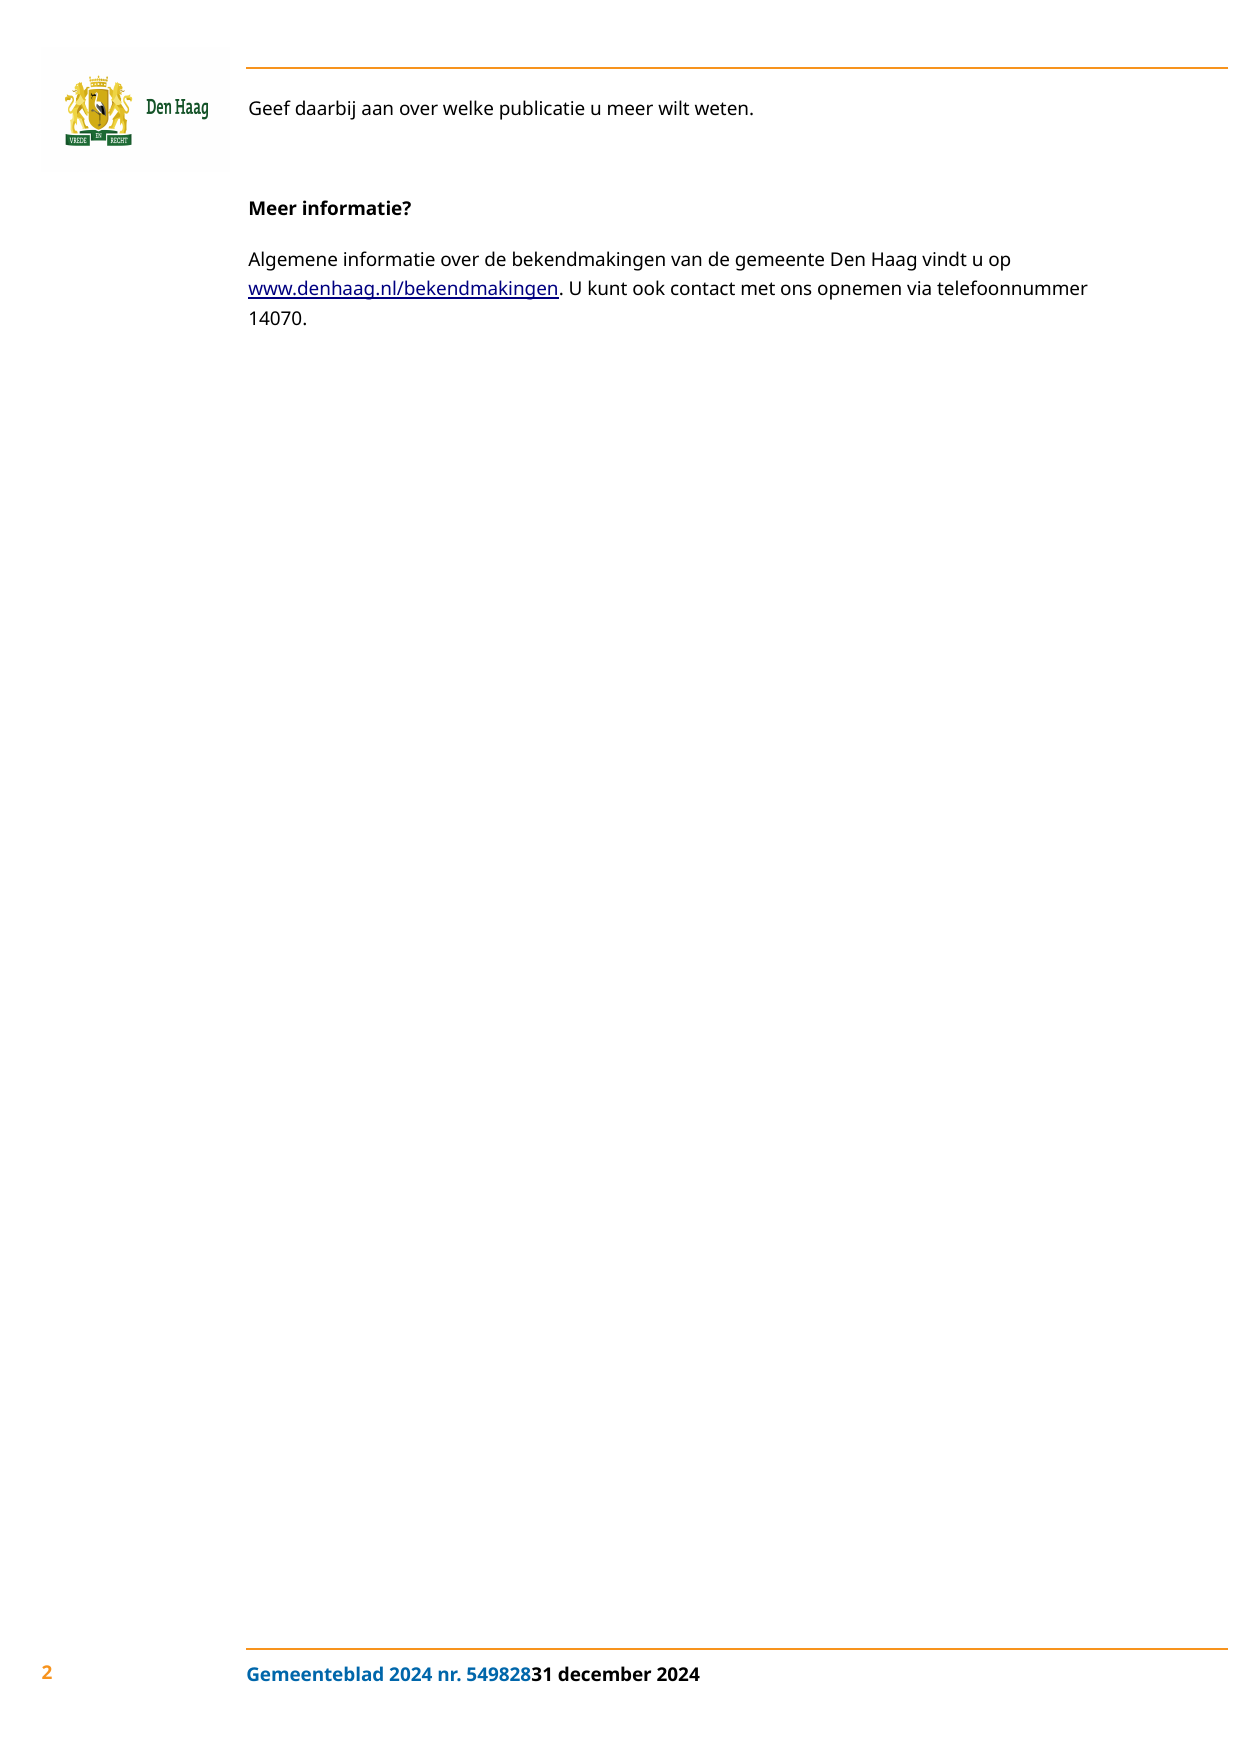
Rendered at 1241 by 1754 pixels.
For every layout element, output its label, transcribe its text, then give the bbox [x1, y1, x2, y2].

text Geef daarbij aan over welke publicatie u meer wilt weten. [248, 95, 1152, 121]
text Meer informatie? [248, 196, 1152, 221]
text Algemene informatie over de bekendmakingen van de gemeente Den Haag vindt u op www.denhaag.nl/bekendmakingen. U kunt ook contact met ons opnemen via telefoonnummer 14070. [248, 246, 1152, 331]
picture [41, 47, 231, 172]
